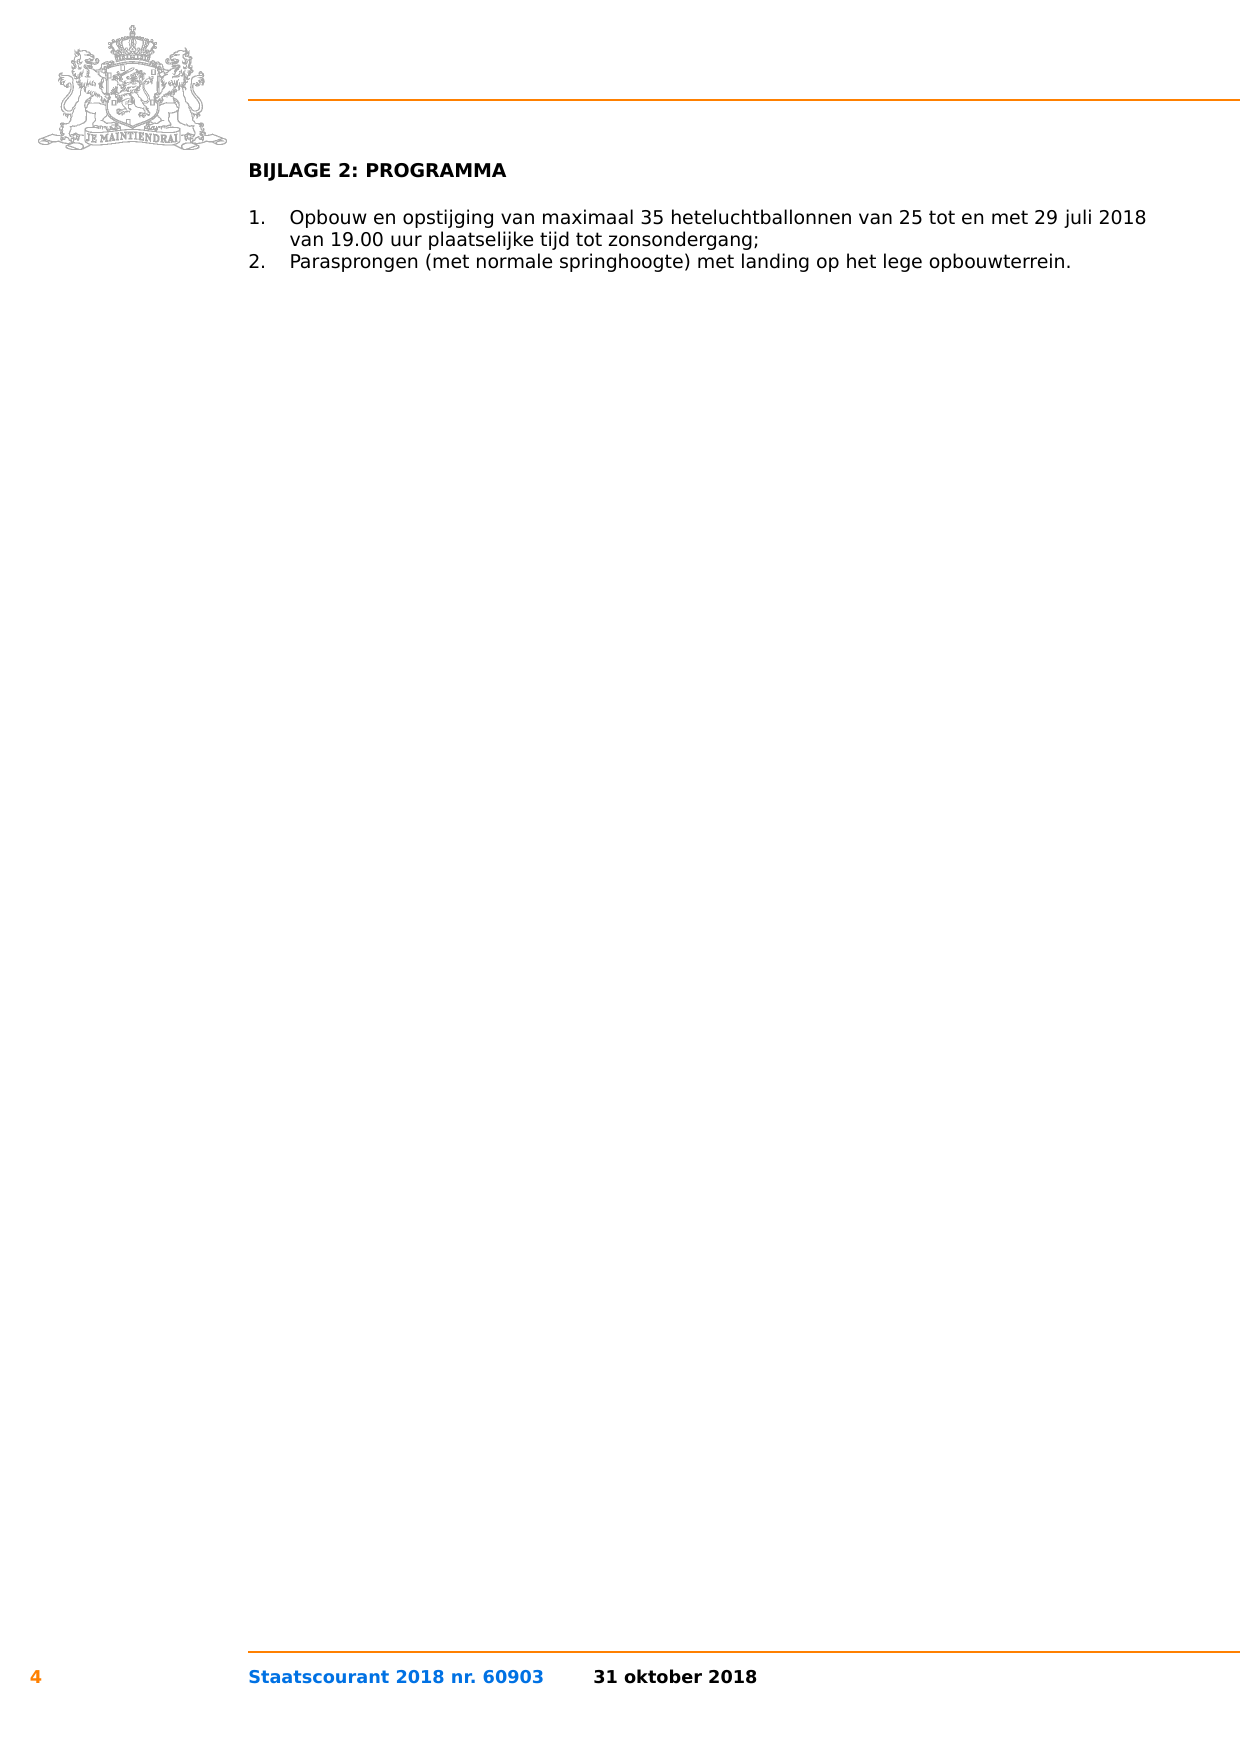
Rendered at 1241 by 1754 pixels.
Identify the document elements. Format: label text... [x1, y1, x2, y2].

text 1. Opbouw en opstijging van maximaal 35 heteluchtballonnen van 25 tot en met 29 juli 2018 van 19.00 uur plaatselijke tijd tot zonsondergang; [248, 207, 1163, 251]
subtitle BIJLAGE 2: PROGRAMMA [248, 160, 1163, 182]
picture [38, 25, 227, 150]
text 2. Parasprongen (met normale springhoogte) met landing op het lege opbouwterrein. [248, 251, 1163, 273]
